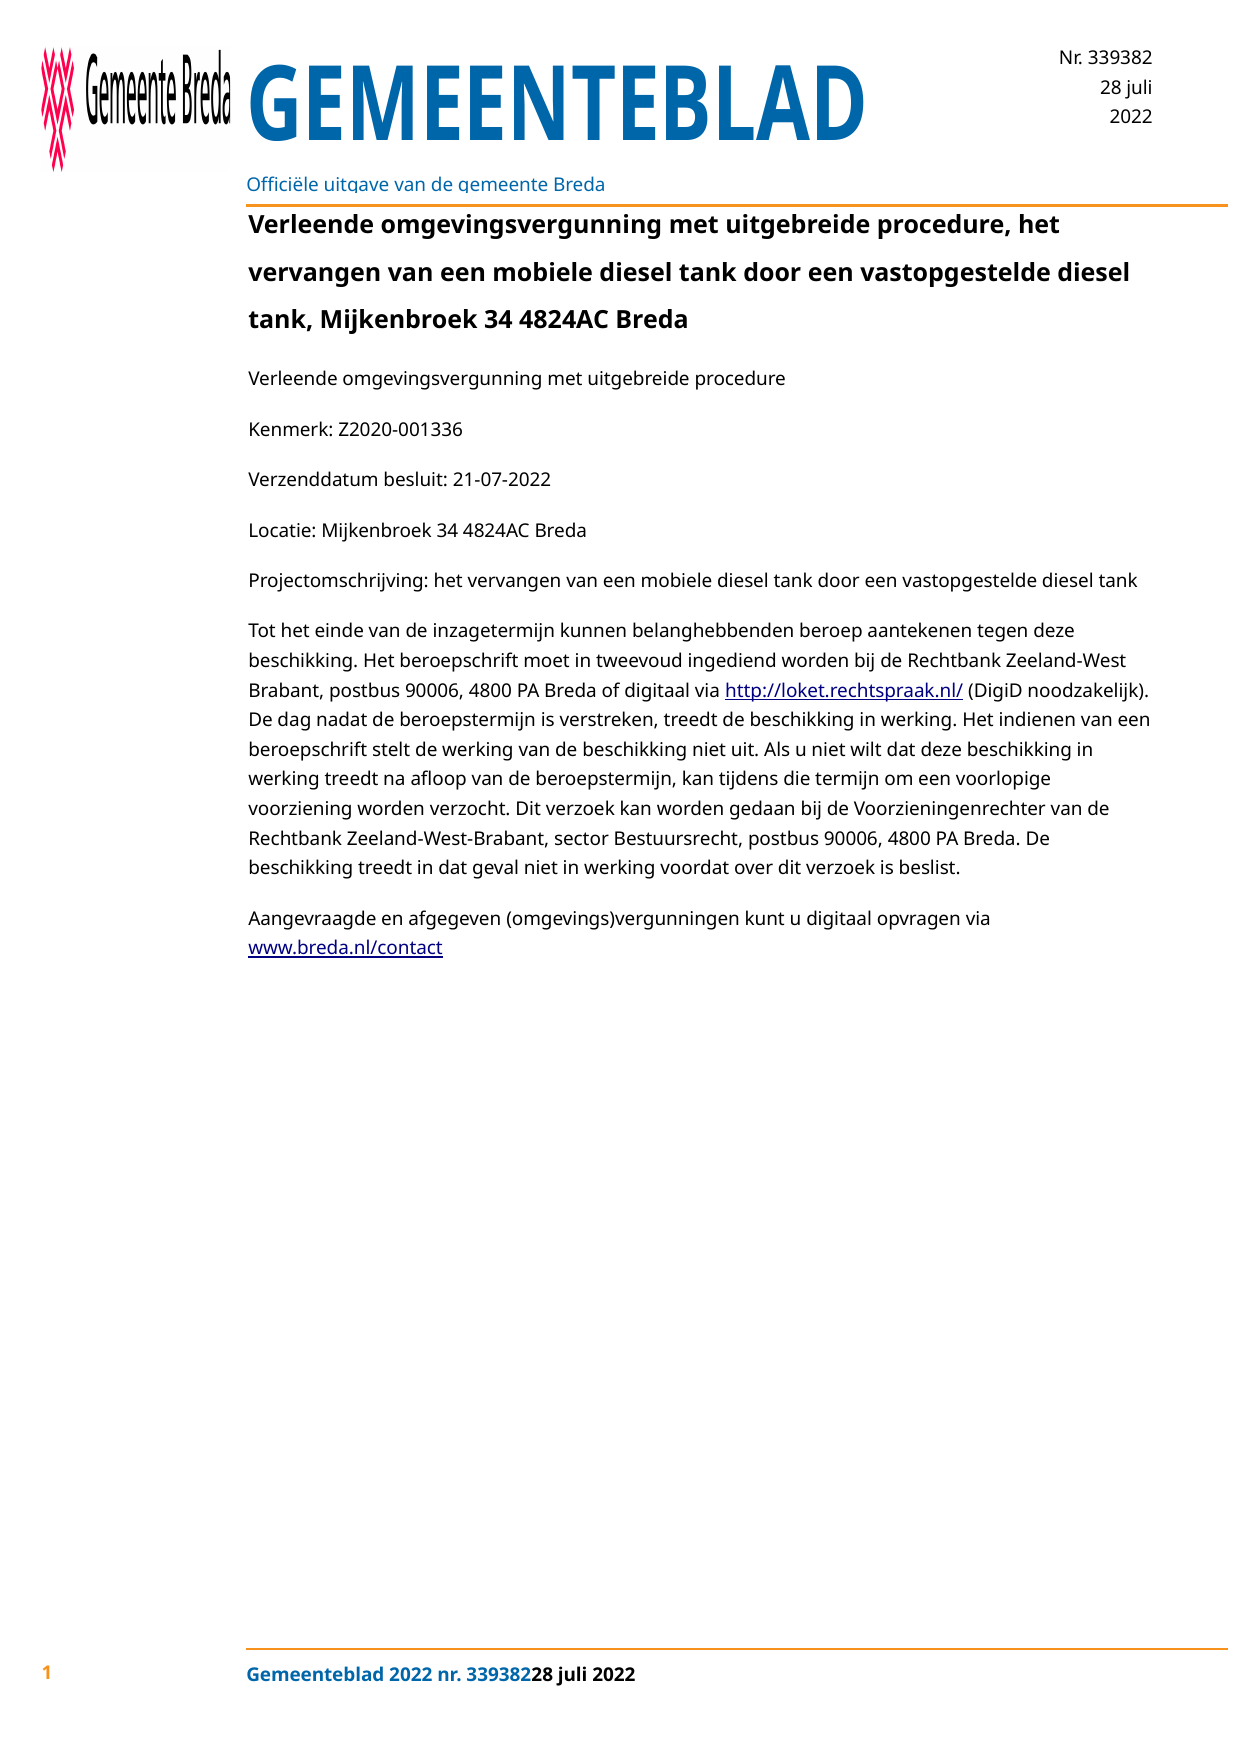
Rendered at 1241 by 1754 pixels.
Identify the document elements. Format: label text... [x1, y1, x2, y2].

text Projectomschrijving: het vervangen van een mobiele diesel tank door een vastopgestelde diesel tank [248, 567, 1152, 593]
text Verzenddatum besluit: 21-07-2022 [248, 466, 1152, 492]
text Tot het einde van de inzagetermijn kunnen belanghebbenden beroep aantekenen tegen deze beschikking. Het beroepschrift moet in tweevoud ingediend worden bij de Rechtbank Zeeland-West Brabant, postbus 90006, 4800 PA Breda of digitaal via http://loket.rechtspraak.nl/ (DigiD noodzakelijk). De dag nadat de beroepstermijn is verstreken, treedt de beschikking in werking. Het indienen van een beroepschrift stelt de werking van de beschikking niet uit. Als u niet wilt dat deze beschikking in werking treedt na afloop van de beroepstermijn, kan tijdens die termijn om een voorlopige voorziening worden verzocht. Dit verzoek kan worden gedaan bij de Voorzieningenrechter van de Rechtbank Zeeland-West-Brabant, sector Bestuursrecht, postbus 90006, 4800 PA Breda. De beschikking treedt in dat geval niet in werking voordat over dit verzoek is beslist. [248, 618, 1152, 880]
text Aangevraagde en afgegeven (omgevings)vergunningen kunt u digitaal opvragen via www.breda.nl/contact [248, 905, 1152, 960]
text Locatie: Mijkenbroek 34 4824AC Breda [248, 517, 1152, 542]
text Kenmerk: Z2020-001336 [248, 416, 1152, 442]
picture [41, 47, 231, 172]
text Verleende omgevingsvergunning met uitgebreide procedure [248, 366, 1152, 391]
text Verleende omgevingsvergunning met uitgebreide procedure, het vervangen van een mobiele diesel tank door een vastopgestelde diesel tank, Mijkenbroek 34 4824AC Breda [248, 207, 1152, 336]
